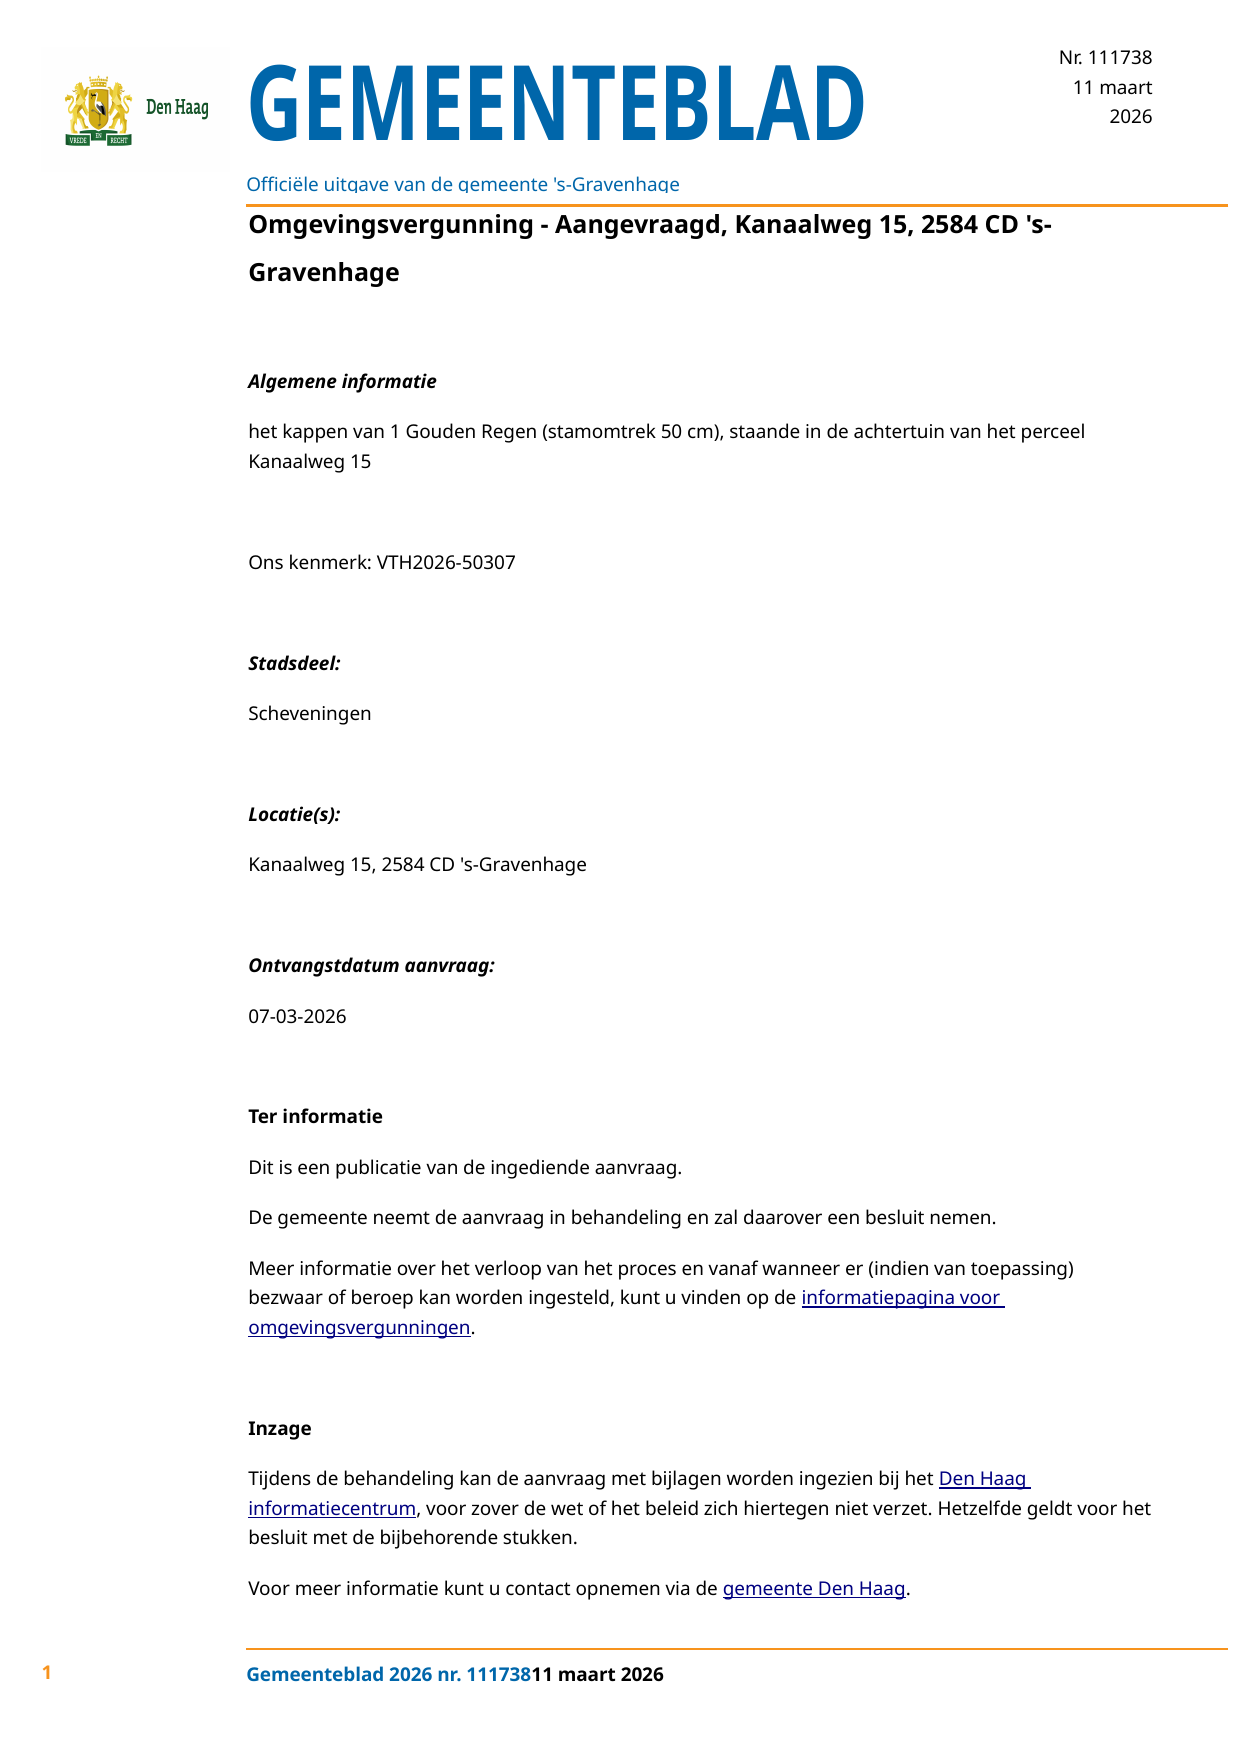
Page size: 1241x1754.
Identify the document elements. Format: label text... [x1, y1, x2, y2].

text Algemene informatie [248, 368, 1152, 394]
text Ter informatie [248, 1104, 1152, 1129]
text Tijdens de behandeling kan de aanvraag met bijlagen worden ingezien bij het Den Haag informatiecentrum, voor zover de wet of het beleid zich hiertegen niet verzet. Hetzelfde geldt voor het besluit met de bijbehorende stukken. [248, 1465, 1152, 1550]
text De gemeente neemt de aanvraag in behandeling en zal daarover een besluit nemen. [248, 1204, 1152, 1230]
text Scheveningen [248, 700, 1152, 726]
text het kappen van 1 Gouden Regen (stamomtrek 50 cm), staande in de achtertuin van het perceel Kanaalweg 15 [248, 419, 1152, 474]
text Inzage [248, 1415, 1152, 1441]
text Voor meer informatie kunt u contact opnemen via de gemeente Den Haag. [248, 1575, 1152, 1601]
text Ons kenmerk: VTH2026-50307 [248, 549, 1152, 575]
text Dit is een publicatie van de ingediende aanvraag. [248, 1154, 1152, 1180]
picture [41, 47, 231, 172]
text Omgevingsvergunning - Aangevraagd, Kanaalweg 15, 2584 CD 's-Gravenhage [248, 207, 1152, 288]
text Locatie(s): [248, 801, 1152, 827]
text 07-03-2026 [248, 1003, 1152, 1029]
text Stadsdeel: [248, 650, 1152, 676]
text Ontvangstdatum aanvraag: [248, 952, 1152, 978]
text Kanaalweg 15, 2584 CD 's-Gravenhage [248, 852, 1152, 877]
text Meer informatie over het verloop van het proces en vanaf wanneer er (indien van toepassing) bezwaar of beroep kan worden ingesteld, kunt u vinden op de informatiepagina voor omgevingsvergunningen. [248, 1255, 1152, 1340]
